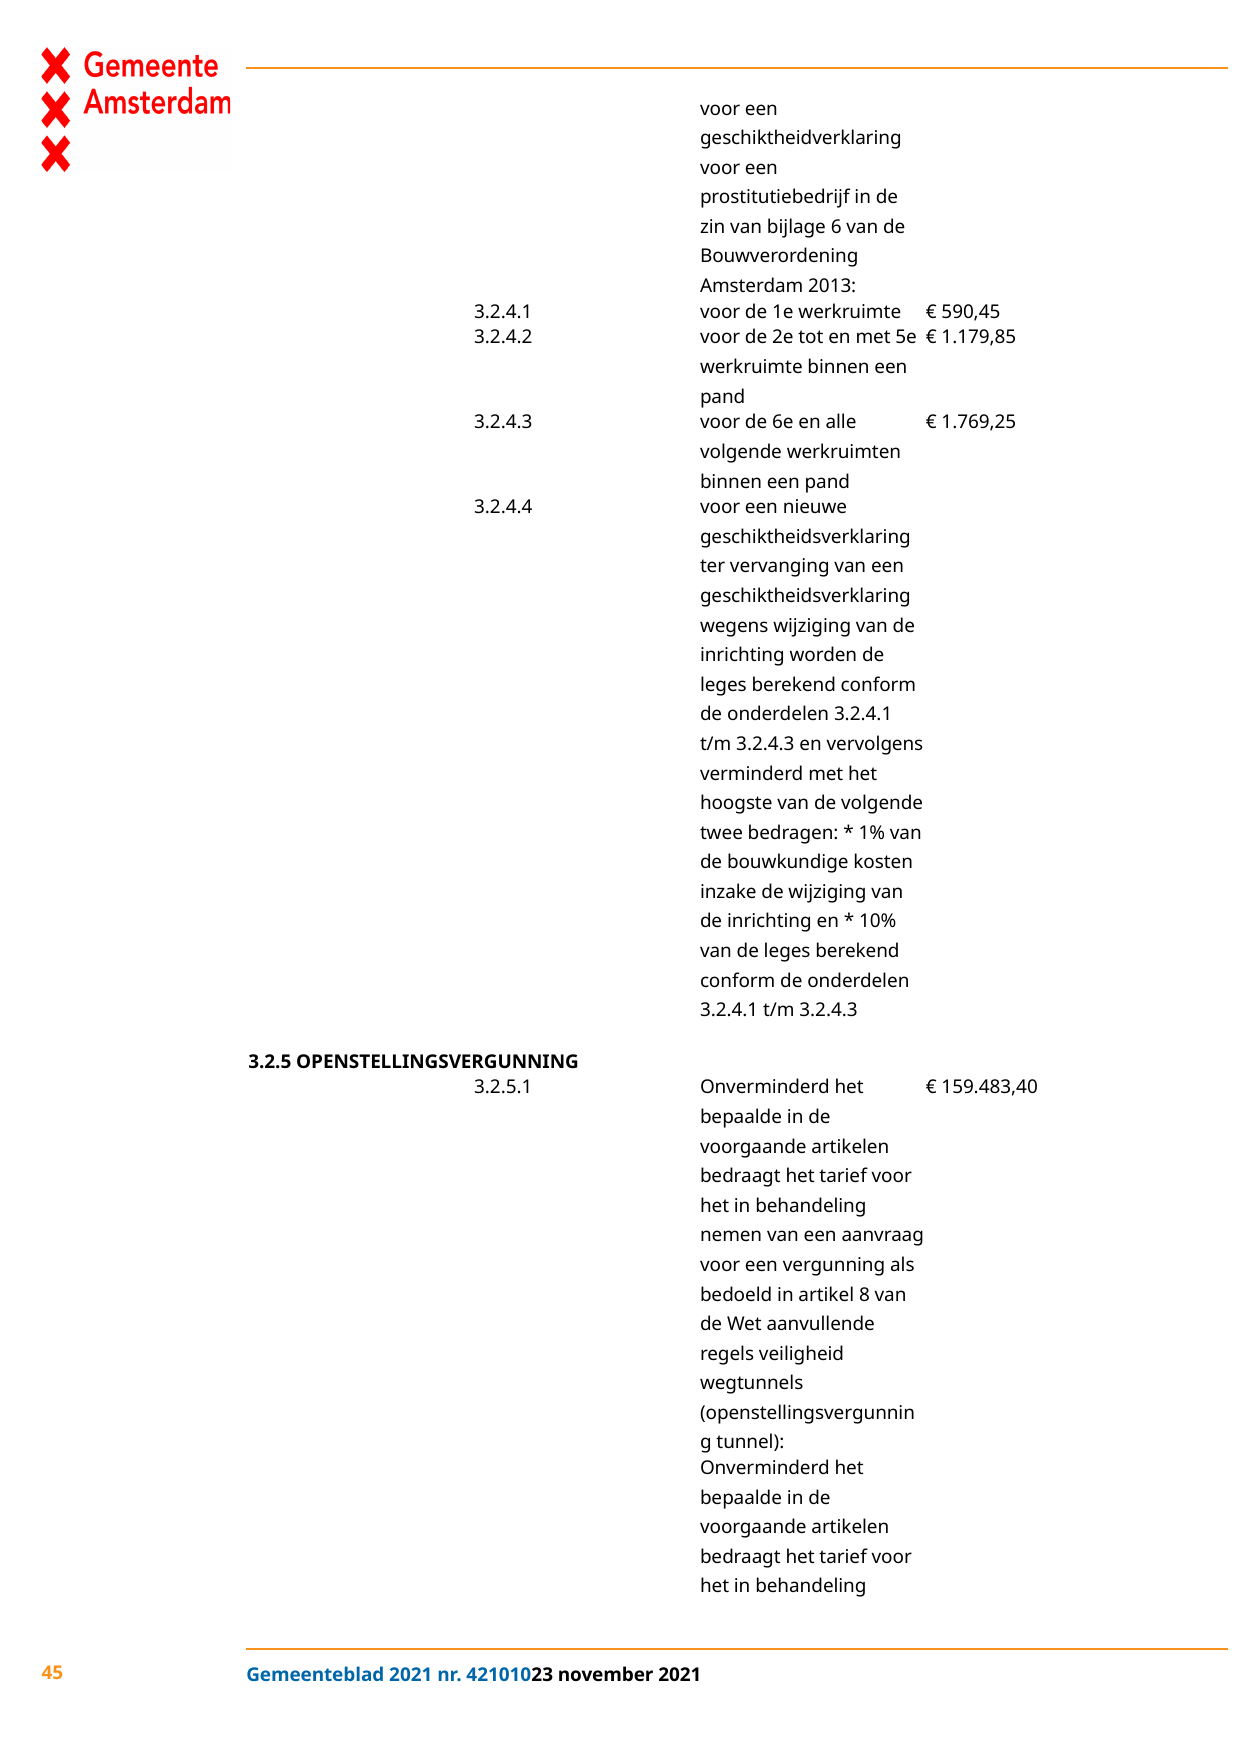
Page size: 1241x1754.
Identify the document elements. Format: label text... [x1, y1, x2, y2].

table_cell € 159.483,40 [926, 1074, 1152, 1454]
table_cell € 1.179,85 [926, 324, 1152, 409]
table_cell [248, 1454, 474, 1598]
table_cell [474, 1454, 700, 1598]
table_cell voor de 2e tot en met 5e werkruimte binnen een pand [700, 324, 926, 409]
table_cell Onverminderd het bepaalde in de voorgaande artikelen bedraagt het tarief voor het in behandeling [700, 1454, 926, 1598]
table_cell 3.2.4.1 [474, 298, 700, 324]
table_cell [474, 1022, 700, 1048]
table_cell [248, 95, 474, 298]
table_cell voor een nieuwe geschiktheidsverklaring ter vervanging van een geschiktheidsverklaring wegens wijziging van de inrichting worden de leges berekend conform de onderdelen 3.2.4.1 t/m 3.2.4.3 en vervolgens verminderd met het hoogste van de volgende twee bedragen: * 1% van de bouwkundige kosten inzake de wijziging van de inrichting en * 10% van de leges berekend conform de onderdelen 3.2.4.1 t/m 3.2.4.3 [700, 494, 926, 1022]
table_cell [474, 95, 700, 298]
table_cell [248, 494, 474, 1022]
table_cell [926, 1048, 1152, 1074]
table_cell 3.2.5 OPENSTELLINGSVERGUNNING [248, 1048, 926, 1074]
table_cell [248, 324, 474, 409]
table_cell [926, 1454, 1152, 1598]
table_cell 3.2.4.4 [474, 494, 700, 1022]
table_cell 3.2.4.3 [474, 409, 700, 493]
table_cell [700, 1022, 926, 1048]
table_cell voor een geschiktheidverklaring voor een prostitutiebedrijf in de zin van bijlage 6 van de Bouwverordening Amsterdam 2013: [700, 95, 926, 298]
table_cell € 590,45 [926, 298, 1152, 324]
table_cell € 1.769,25 [926, 409, 1152, 493]
table_cell Onverminderd het bepaalde in de voorgaande artikelen bedraagt het tarief voor het in behandeling nemen van een aanvraag voor een vergunning als bedoeld in artikel 8 van de Wet aanvullende regels veiligheid wegtunnels (openstellingsvergunning tunnel): [700, 1074, 926, 1454]
table_cell 3.2.5.1 [474, 1074, 700, 1454]
picture [41, 47, 231, 172]
table_cell [248, 1022, 474, 1048]
table_cell [926, 95, 1152, 298]
table_cell [248, 409, 474, 493]
table_cell voor de 1e werkruimte [700, 298, 926, 324]
table_cell [926, 1022, 1152, 1048]
table_cell [926, 494, 1152, 1022]
table_cell voor de 6e en alle volgende werkruimten binnen een pand [700, 409, 926, 493]
table_cell 3.2.4.2 [474, 324, 700, 409]
table_cell [248, 1074, 474, 1454]
table_cell [248, 298, 474, 324]
